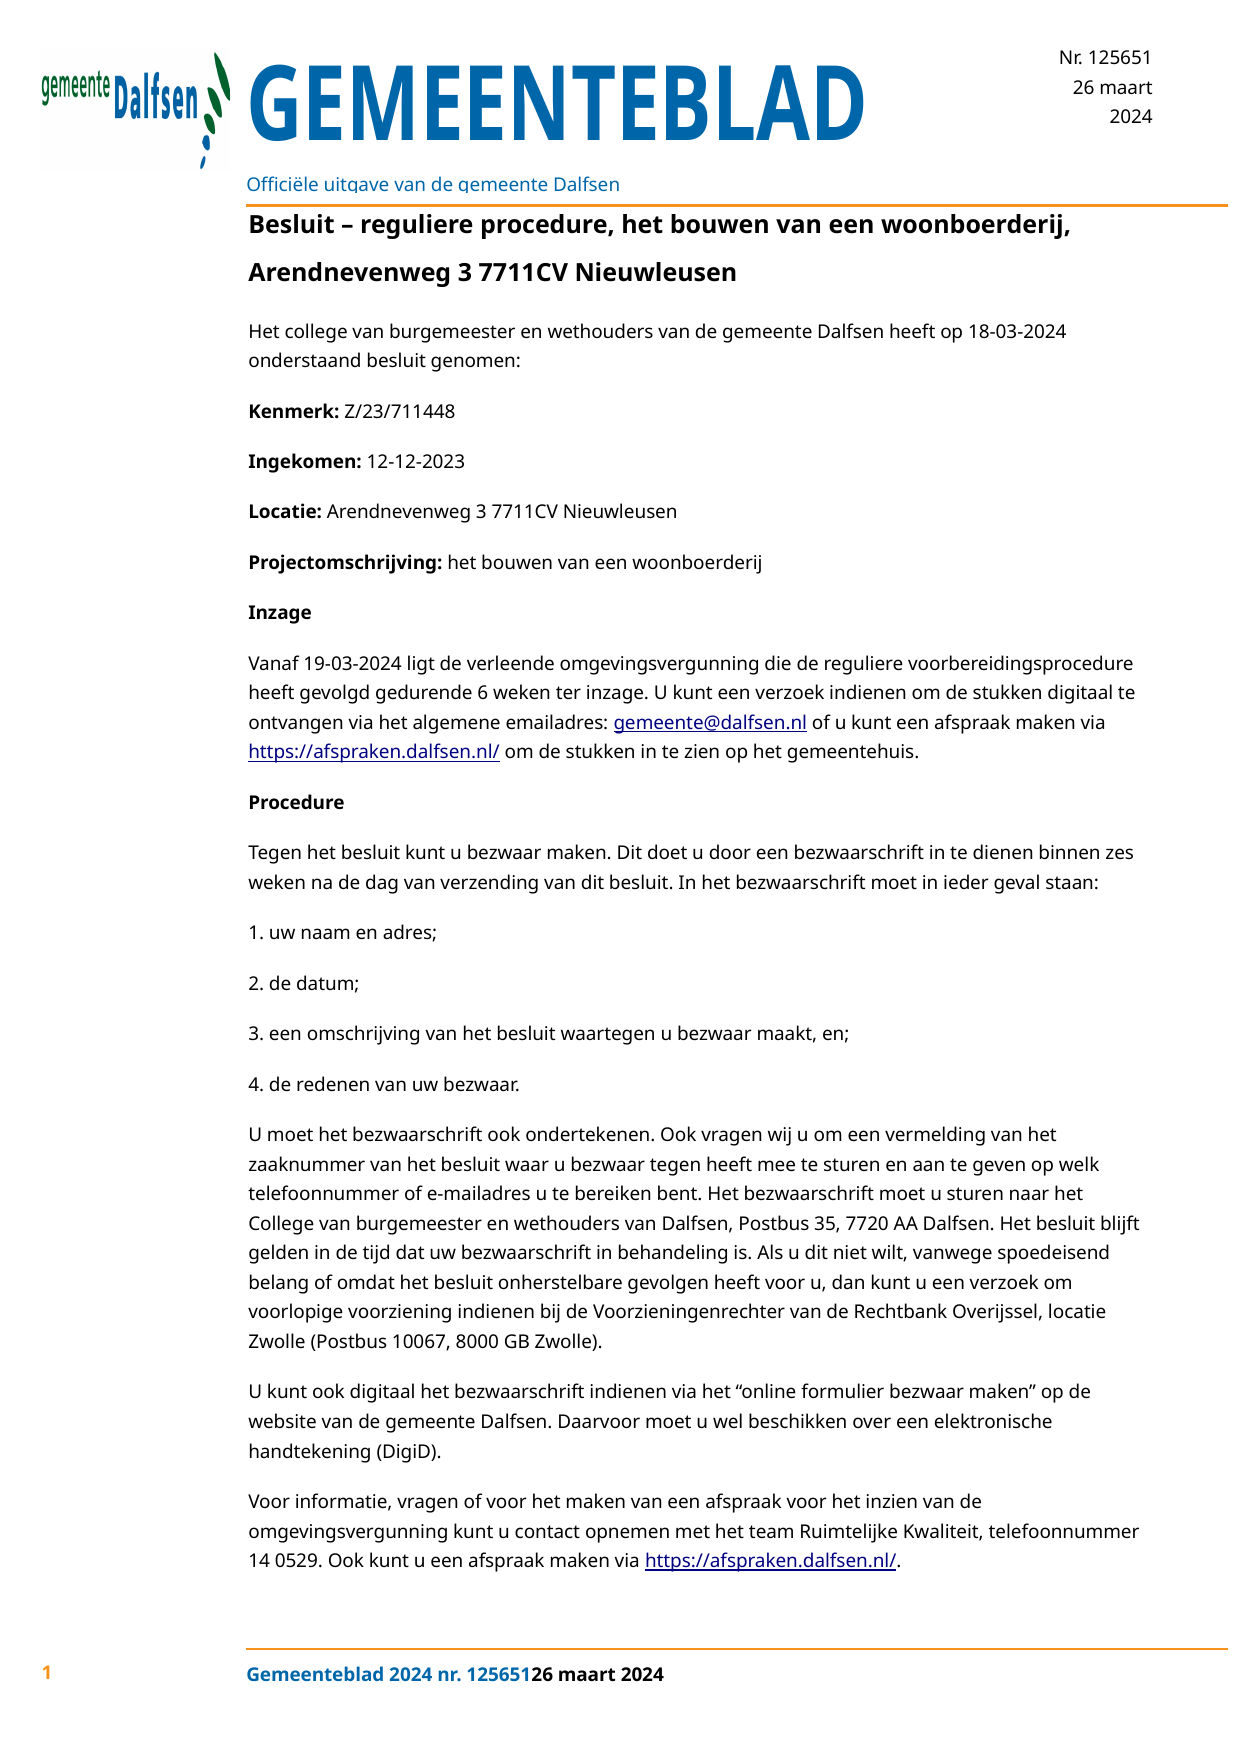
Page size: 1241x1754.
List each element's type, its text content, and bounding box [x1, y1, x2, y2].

text Ingekomen: 12-12-2023 [248, 448, 1152, 474]
text 4. de redenen van uw bezwaar. [248, 1071, 1152, 1097]
text U moet het bezwaarschrift ook ondertekenen. Ook vragen wij u om een vermelding van het zaaknummer van het besluit waar u bezwaar tegen heeft mee te sturen en aan te geven op welk telefoonnummer of e-mailadres u te bereiken bent. Het bezwaarschrift moet u sturen naar het College van burgemeester en wethouders van Dalfsen, Postbus 35, 7720 AA Dalfsen. Het besluit blijft gelden in de tijd dat uw bezwaarschrift in behandeling is. Als u dit niet wilt, vanwege spoedeisend belang of omdat het besluit onherstelbare gevolgen heeft voor u, dan kunt u een verzoek om voorlopige voorziening indienen bij de Voorzieningenrechter van de Rechtbank Overijssel, locatie Zwolle (Postbus 10067, 8000 GB Zwolle). [248, 1121, 1152, 1354]
text 2. de datum; [248, 970, 1152, 996]
text 1. uw naam en adres; [248, 919, 1152, 945]
picture [41, 47, 231, 172]
text Projectomschrijving: het bouwen van een woonboerderij [248, 549, 1152, 575]
text 3. een omschrijving van het besluit waartegen u bezwaar maakt, en; [248, 1020, 1152, 1046]
text Inzage [248, 599, 1152, 625]
text Tegen het besluit kunt u bezwaar maken. Dit doet u door een bezwaarschrift in te dienen binnen zes weken na de dag van verzending van dit besluit. In het bezwaarschrift moet in ieder geval staan: [248, 839, 1152, 895]
text U kunt ook digitaal het bezwaarschrift indienen via het “online formulier bezwaar maken” op de website van de gemeente Dalfsen. Daarvoor moet u wel beschikken over een elektronische handtekening (DigiD). [248, 1379, 1152, 1464]
text Vanaf 19-03-2024 ligt de verleende omgevingsvergunning die de reguliere voorbereidingsprocedure heeft gevolgd gedurende 6 weken ter inzage. U kunt een verzoek indienen om de stukken digitaal te ontvangen via het algemene emailadres: gemeente@dalfsen.nl of u kunt een afspraak maken via https://afspraken.dalfsen.nl/ om de stukken in te zien op het gemeentehuis. [248, 650, 1152, 764]
text Het college van burgemeester en wethouders van de gemeente Dalfsen heeft op 18-03-2024 onderstaand besluit genomen: [248, 318, 1152, 373]
text Kenmerk: Z/23/711448 [248, 398, 1152, 424]
text Voor informatie, vragen of voor het maken van een afspraak voor het inzien van de omgevingsvergunning kunt u contact opnemen met het team Ruimtelijke Kwaliteit, telefoonnummer 14 0529. Ook kunt u een afspraak maken via https://afspraken.dalfsen.nl/. [248, 1488, 1152, 1573]
text Besluit – reguliere procedure, het bouwen van een woonboerderij, Arendnevenweg 3 7711CV Nieuwleusen [248, 207, 1152, 288]
text Locatie: Arendnevenweg 3 7711CV Nieuwleusen [248, 499, 1152, 524]
text Procedure [248, 789, 1152, 815]
